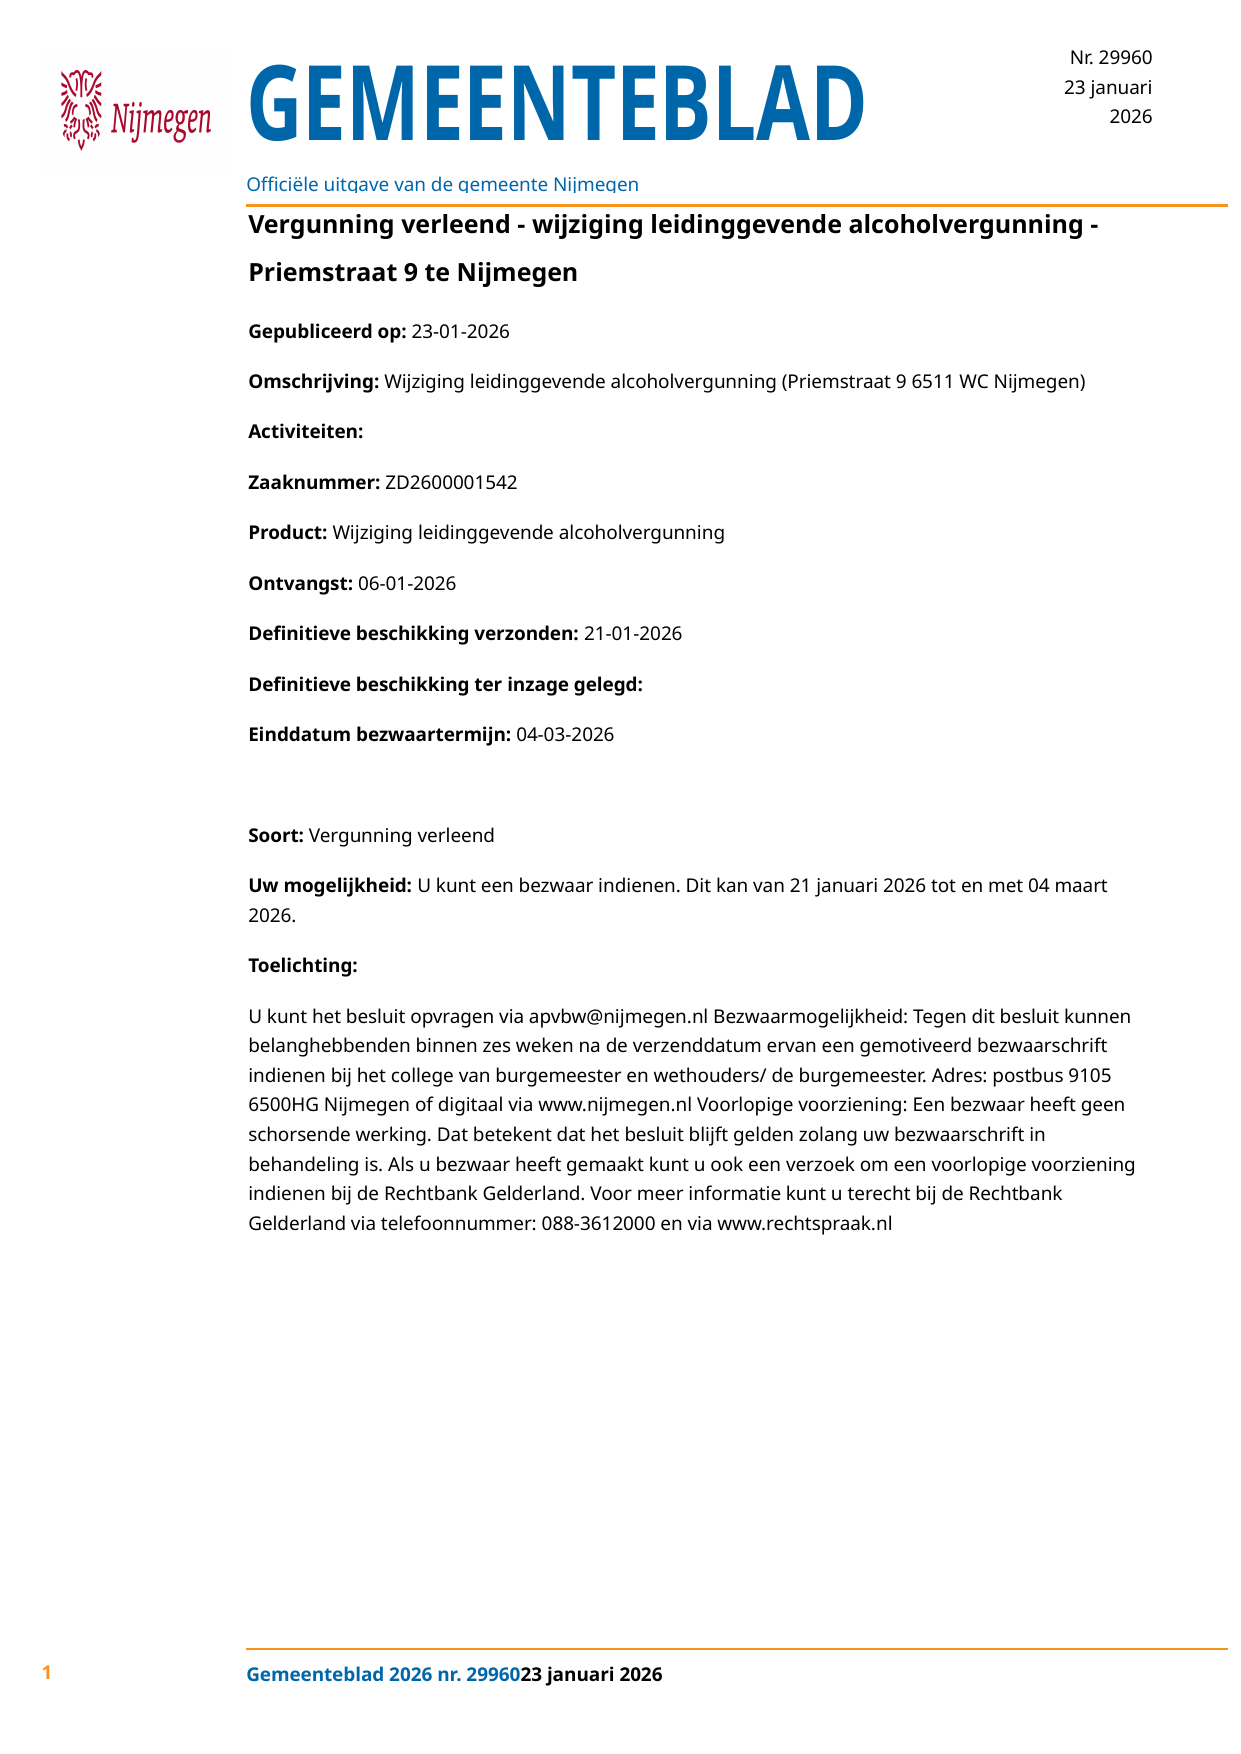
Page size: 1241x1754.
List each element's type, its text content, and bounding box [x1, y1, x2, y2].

text Soort: Vergunning verleend [248, 822, 1152, 848]
picture [41, 47, 231, 172]
text Product: Wijziging leidinggevende alcoholvergunning [248, 519, 1152, 545]
text Uw mogelijkheid: U kunt een bezwaar indienen. Dit kan van 21 januari 2026 tot en met 04 maart 2026. [248, 872, 1152, 928]
text U kunt het besluit opvragen via apvbw@nijmegen.nl Bezwaarmogelijkheid: Tegen dit besluit kunnen belanghebbenden binnen zes weken na de verzenddatum ervan een gemotiveerd bezwaarschrift indienen bij het college van burgemeester en wethouders/ de burgemeester. Adres: postbus 9105 6500HG Nijmegen of digitaal via www.nijmegen.nl Voorlopige voorziening: Een bezwaar heeft geen schorsende werking. Dat betekent dat het besluit blijft gelden zolang uw bezwaarschrift in behandeling is. Als u bezwaar heeft gemaakt kunt u ook een verzoek om een voorlopige voorziening indienen bij de Rechtbank Gelderland. Voor meer informatie kunt u terecht bij de Rechtbank Gelderland via telefoonnummer: 088-3612000 en via www.rechtspraak.nl [248, 1003, 1152, 1236]
text Zaaknummer: ZD2600001542 [248, 469, 1152, 495]
text Activiteiten: [248, 419, 1152, 444]
text Ontvangst: 06-01-2026 [248, 570, 1152, 596]
text Einddatum bezwaartermijn: 04-03-2026 [248, 721, 1152, 747]
text Definitieve beschikking verzonden: 21-01-2026 [248, 620, 1152, 646]
text Vergunning verleend - wijziging leidinggevende alcoholvergunning - Priemstraat 9 te Nijmegen [248, 207, 1152, 288]
text Toelichting: [248, 952, 1152, 978]
text Omschrijving: Wijziging leidinggevende alcoholvergunning (Priemstraat 9 6511 WC Nijmegen) [248, 368, 1152, 394]
text Definitieve beschikking ter inzage gelegd: [248, 671, 1152, 697]
text Gepubliceerd op: 23-01-2026 [248, 318, 1152, 344]
